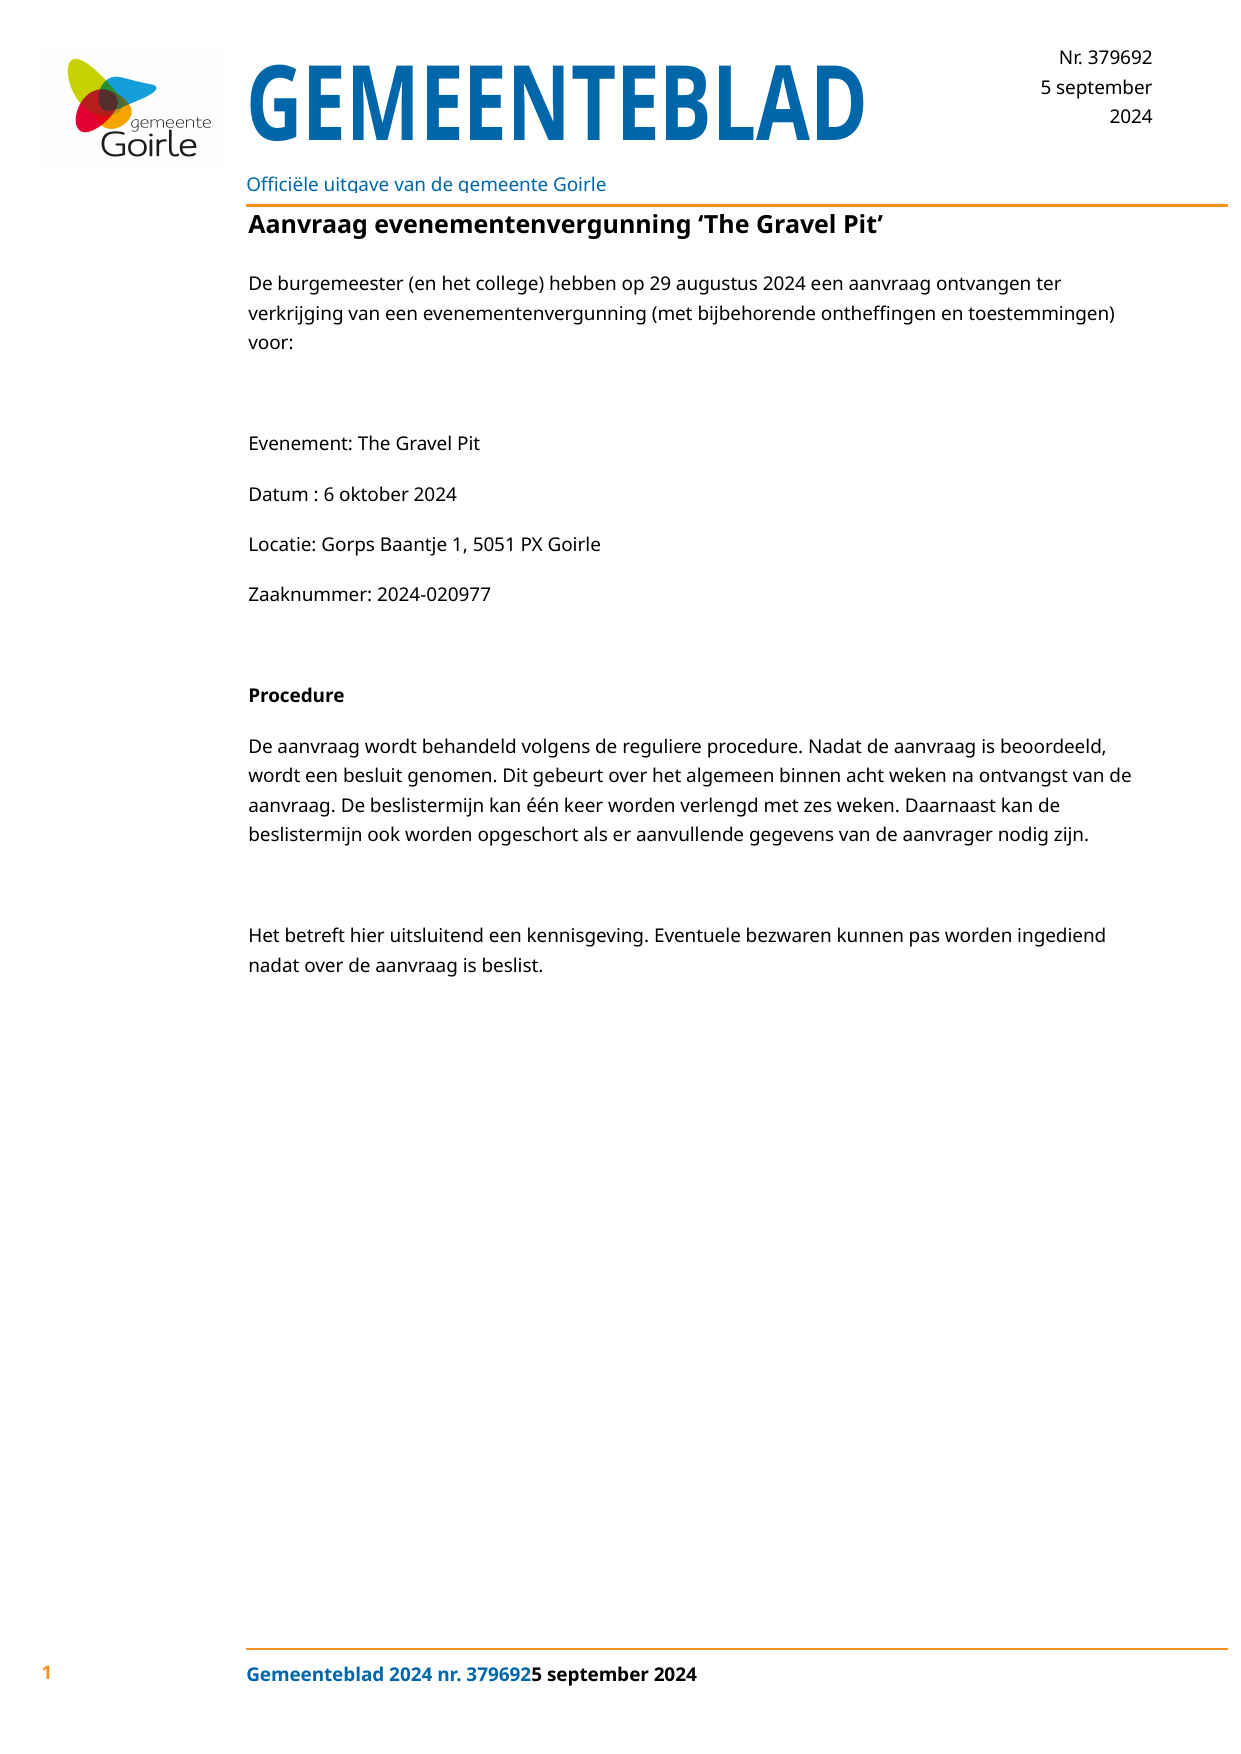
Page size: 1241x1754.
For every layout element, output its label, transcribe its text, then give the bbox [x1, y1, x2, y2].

text Locatie: Gorps Baantje 1, 5051 PX Goirle [248, 531, 1152, 557]
text Aanvraag evenementenvergunning ‘The Gravel Pit’ [248, 207, 1152, 241]
text Procedure [248, 682, 1152, 708]
text Datum : 6 oktober 2024 [248, 481, 1152, 506]
text Het betreft hier uitsluitend een kennisgeving. Eventuele bezwaren kunnen pas worden ingediend nadat over de aanvraag is beslist. [248, 922, 1152, 978]
picture [41, 47, 231, 172]
text Evenement: The Gravel Pit [248, 430, 1152, 456]
text Zaaknummer: 2024-020977 [248, 582, 1152, 607]
text De burgemeester (en het college) hebben op 29 augustus 2024 een aanvraag ontvangen ter verkrijging van een evenementenvergunning (met bijbehorende ontheffingen en toestemmingen) voor: [248, 270, 1152, 355]
text De aanvraag wordt behandeld volgens de reguliere procedure. Nadat de aanvraag is beoordeeld, wordt een besluit genomen. Dit gebeurt over het algemeen binnen acht weken na ontvangst van de aanvraag. De beslistermijn kan één keer worden verlengd met zes weken. Daarnaast kan de beslistermijn ook worden opgeschort als er aanvullende gegevens van de aanvrager nodig zijn. [248, 733, 1152, 847]
